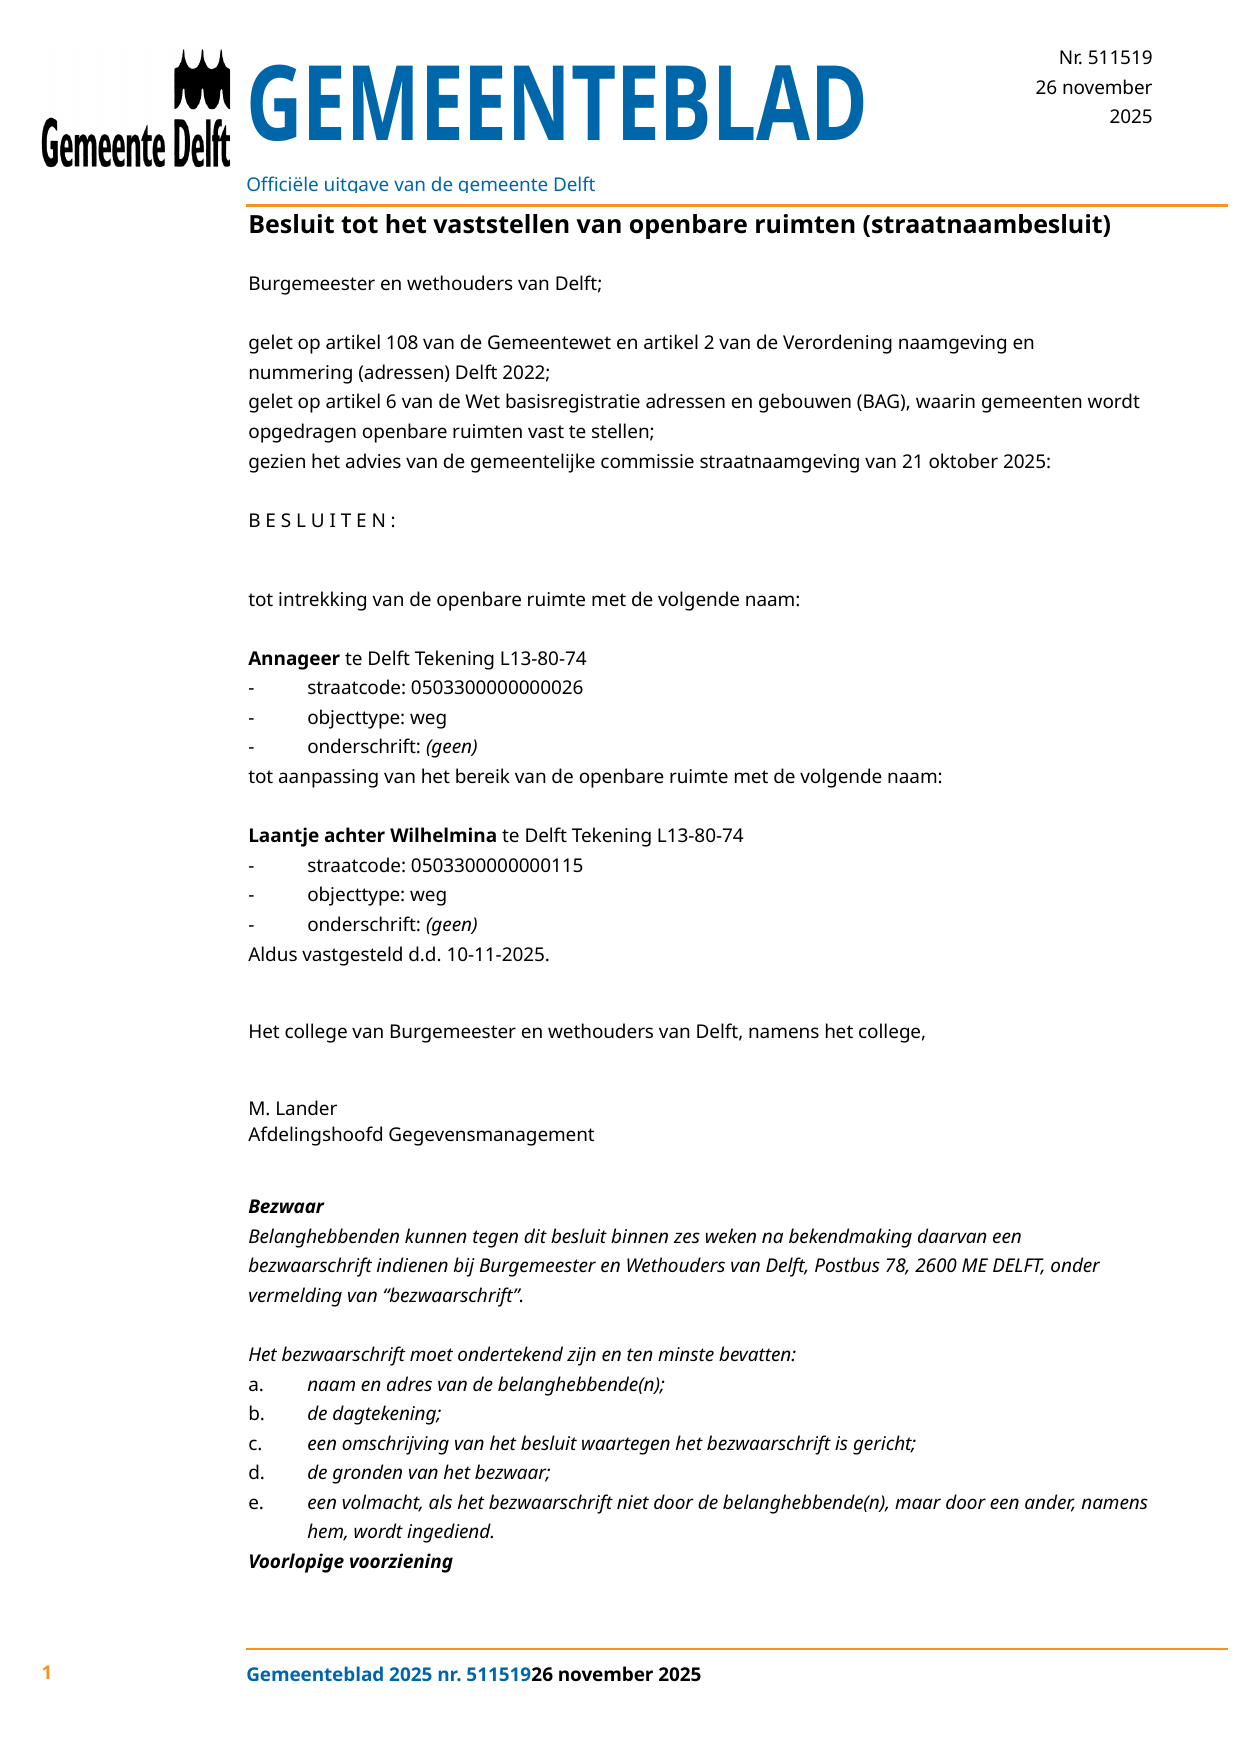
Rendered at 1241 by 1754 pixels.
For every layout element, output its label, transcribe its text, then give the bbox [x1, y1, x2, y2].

text Voorlopige voorziening [248, 1548, 1152, 1574]
text B E S L U I T E N : [248, 507, 1152, 533]
list een volmacht, als het bezwaarschrift niet door de belanghebbende(n), maar door een ander, namens hem, wordt ingediend. [248, 1489, 1152, 1544]
list de gronden van het bezwaar; [248, 1459, 1152, 1485]
text Annageer te Delft Tekening L13-80-74 [248, 645, 1152, 671]
list een omschrijving van het besluit waartegen het bezwaarschrift is gericht; [248, 1430, 1152, 1456]
text Besluit tot het vaststellen van openbare ruimten (straatnaambesluit) [248, 207, 1152, 241]
text tot aanpassing van het bereik van de openbare ruimte met de volgende naam: [248, 763, 1152, 789]
text Het bezwaarschrift moet ondertekend zijn en ten minste bevatten: [248, 1341, 1152, 1367]
text Burgemeester en wethouders van Delft; [248, 270, 1152, 296]
text Belanghebbenden kunnen tegen dit besluit binnen zes weken na bekendmaking daarvan een bezwaarschrift indienen bij Burgemeester en Wethouders van Delft, Postbus 78, 2600 ME DELFT, onder vermelding van “bezwaarschrift”. [248, 1223, 1152, 1308]
text Afdelingshoofd Gegevensmanagement [248, 1121, 1152, 1147]
list onderschrift: (geen) [248, 734, 1152, 759]
picture [41, 47, 231, 172]
list objecttype: weg [248, 704, 1152, 730]
list objecttype: weg [248, 882, 1152, 907]
text Bezwaar [248, 1193, 1152, 1219]
list onderschrift: (geen) [248, 911, 1152, 937]
text Het college van Burgemeester en wethouders van Delft, namens het college, [248, 1018, 1152, 1044]
text gelet op artikel 108 van de Gemeentewet en artikel 2 van de Verordening naamgeving en [248, 329, 1152, 355]
text M. Lander [248, 1095, 1152, 1121]
text gezien het advies van de gemeentelijke commissie straatnaamgeving van 21 oktober 2025: [248, 448, 1152, 473]
list de dagtekening; [248, 1400, 1152, 1426]
text gelet op artikel 6 van de Wet basisregistratie adressen en gebouwen (BAG), waarin gemeenten wordt opgedragen openbare ruimten vast te stellen; [248, 389, 1152, 444]
list straatcode: 0503300000000115 [248, 852, 1152, 878]
text Laantje achter Wilhelmina te Delft Tekening L13-80-74 [248, 822, 1152, 848]
text Aldus vastgesteld d.d. 10-11-2025. [248, 941, 1152, 967]
list straatcode: 0503300000000026 [248, 674, 1152, 700]
list naam en adres van de belanghebbende(n); [248, 1371, 1152, 1396]
text tot intrekking van de openbare ruimte met de volgende naam: [248, 586, 1152, 612]
text nummering (adressen) Delft 2022; [248, 359, 1152, 385]
